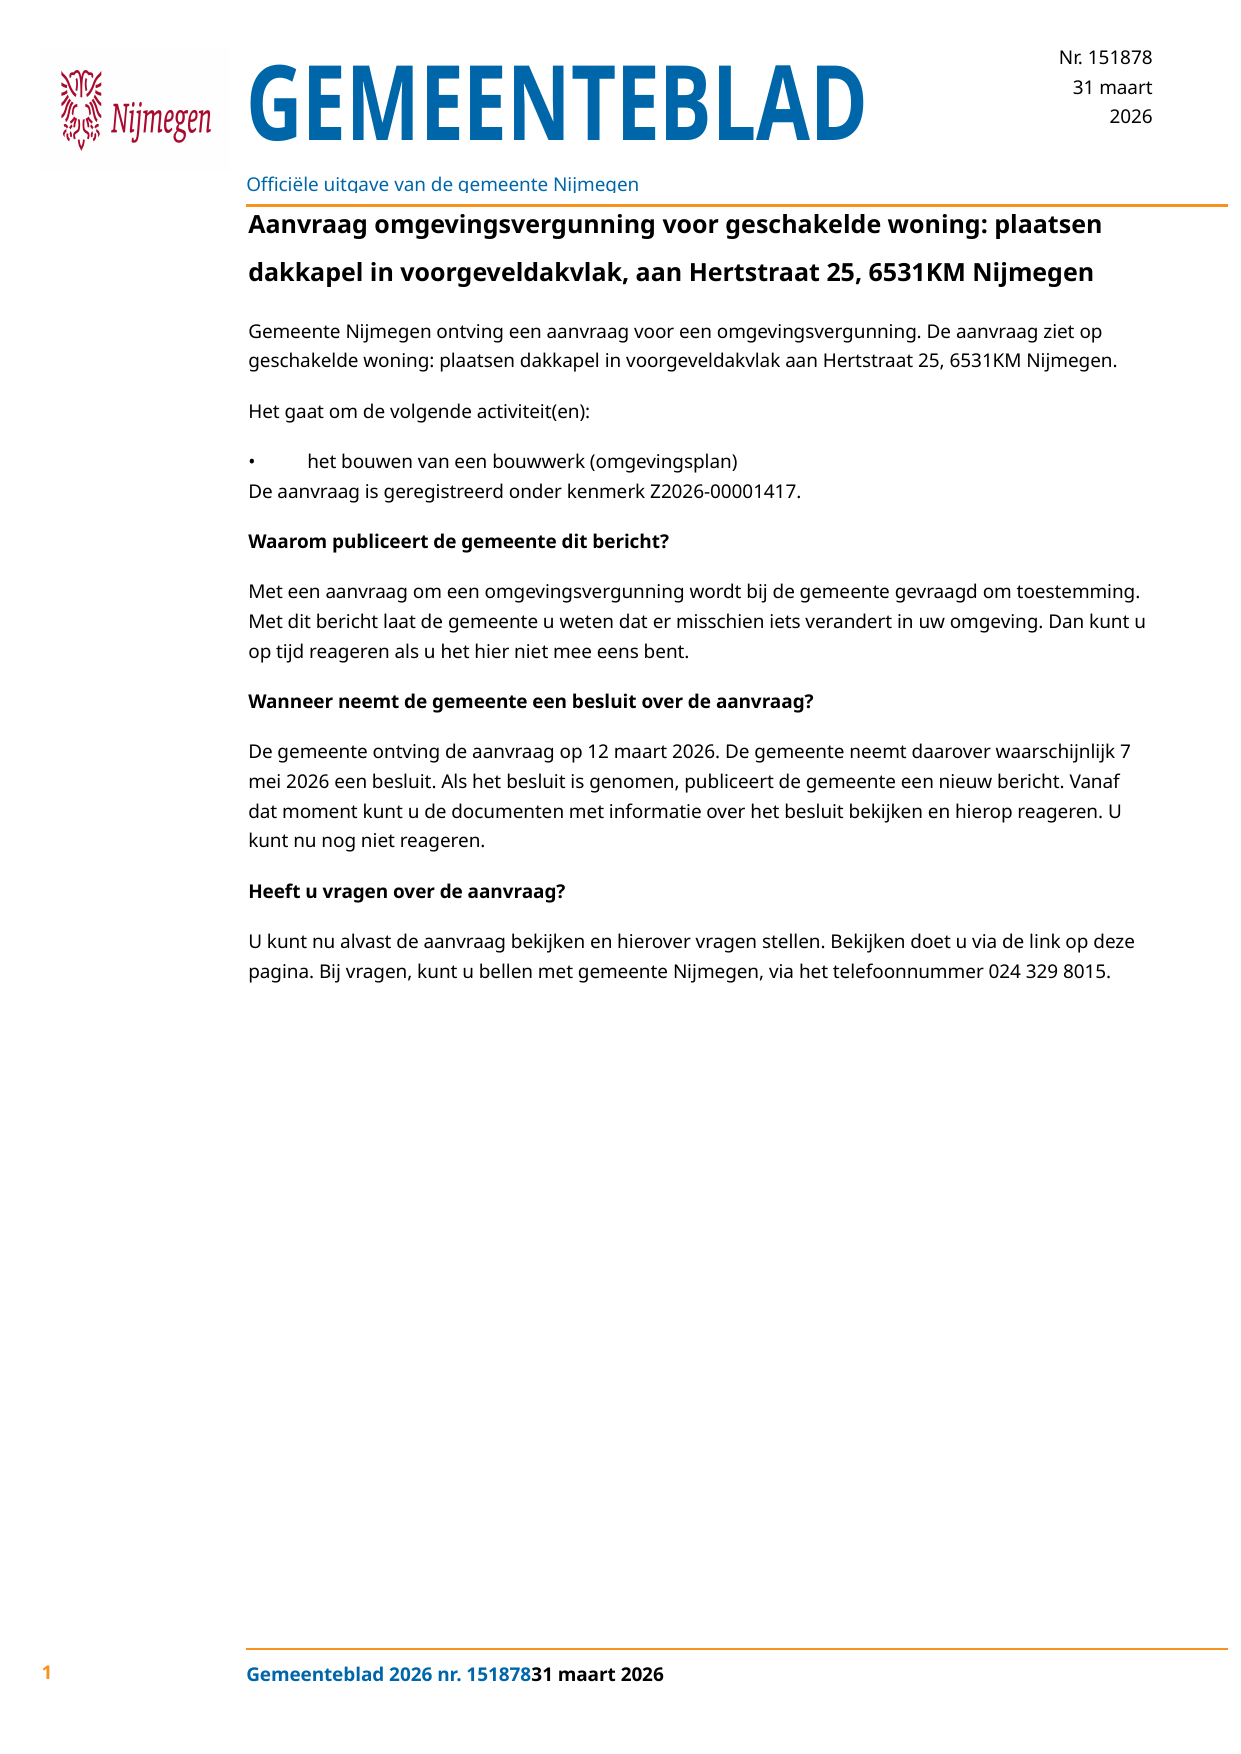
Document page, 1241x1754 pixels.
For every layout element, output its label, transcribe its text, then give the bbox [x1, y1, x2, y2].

text De gemeente ontving de aanvraag op 12 maart 2026. De gemeente neemt daarover waarschijnlijk 7 mei 2026 een besluit. Als het besluit is genomen, publiceert de gemeente een nieuw bericht. Vanaf dat moment kunt u de documenten met informatie over het besluit bekijken en hierop reageren. U kunt nu nog niet reageren. [248, 739, 1152, 853]
text Waarom publiceert de gemeente dit bericht? [248, 528, 1152, 554]
text Het gaat om de volgende activiteit(en): [248, 398, 1152, 424]
text Heeft u vragen over de aanvraag? [248, 878, 1152, 904]
text Aanvraag omgevingsvergunning voor geschakelde woning: plaatsen dakkapel in voorgeveldakvlak, aan Hertstraat 25, 6531KM Nijmegen [248, 207, 1152, 288]
picture [41, 47, 231, 172]
text Wanneer neemt de gemeente een besluit over de aanvraag? [248, 688, 1152, 714]
text De aanvraag is geregistreerd onder kenmerk Z2026-00001417. [248, 478, 1152, 504]
list het bouwen van een bouwwerk (omgevingsplan) [248, 448, 1152, 474]
text Met een aanvraag om een omgevingsvergunning wordt bij de gemeente gevraagd om toestemming. Met dit bericht laat de gemeente u weten dat er misschien iets verandert in uw omgeving. Dan kunt u op tijd reageren als u het hier niet mee eens bent. [248, 579, 1152, 664]
text U kunt nu alvast de aanvraag bekijken en hierover vragen stellen. Bekijken doet u via de link op deze pagina. Bij vragen, kunt u bellen met gemeente Nijmegen, via het telefoonnummer 024 329 8015. [248, 928, 1152, 984]
text Gemeente Nijmegen ontving een aanvraag voor een omgevingsvergunning. De aanvraag ziet op geschakelde woning: plaatsen dakkapel in voorgeveldakvlak aan Hertstraat 25, 6531KM Nijmegen. [248, 318, 1152, 373]
